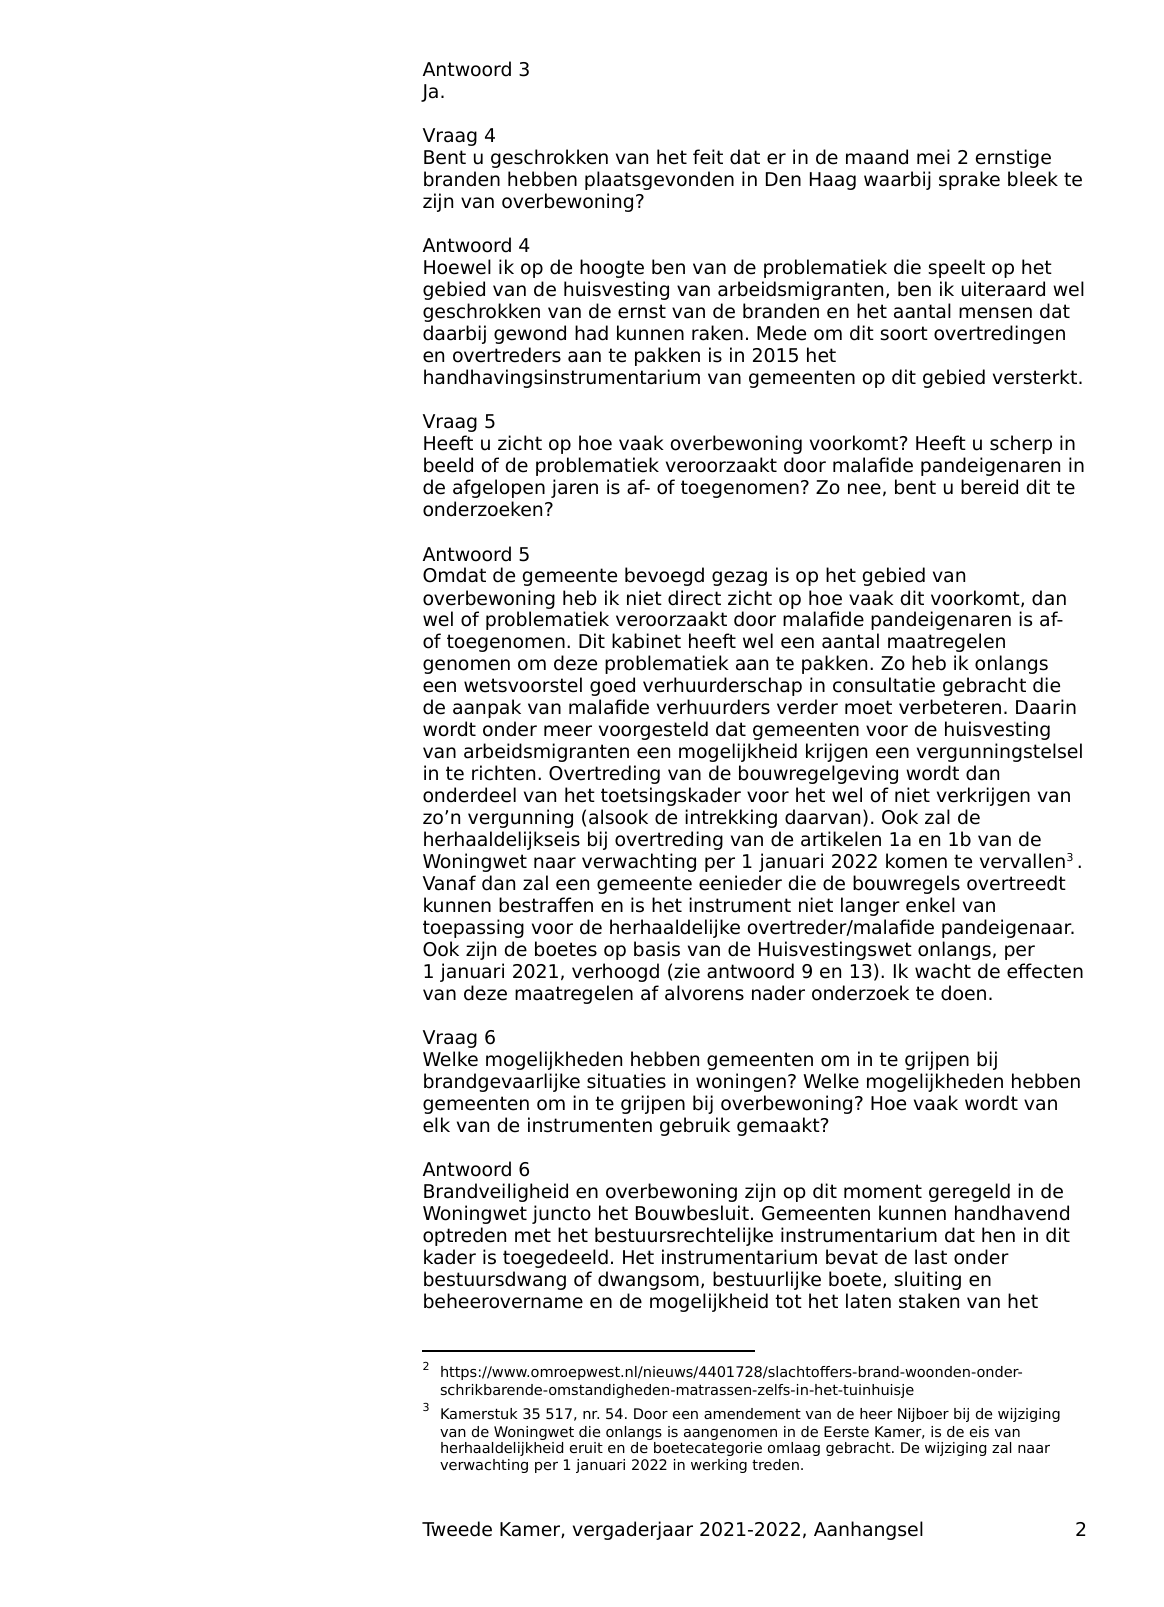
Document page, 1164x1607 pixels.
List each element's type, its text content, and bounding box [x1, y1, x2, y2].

text Ja. [422, 81, 1087, 103]
text Antwoord 5 [422, 543, 1087, 565]
text Hoewel ik op de hoogte ben van de problematiek die speelt op het gebied van de huisvesting van arbeidsmigranten, ben ik uiteraard wel geschrokken van de ernst van de branden en het aantal mensen dat daarbij gewond had kunnen raken. Mede om dit soort overtredingen en overtreders aan te pakken is in 2015 het handhavingsinstrumentarium van gemeenten op dit gebied versterkt. [422, 257, 1087, 389]
text Vraag 6 [422, 1027, 1087, 1049]
text Antwoord 4 [422, 235, 1087, 257]
text Heeft u zicht op hoe vaak overbewoning voorkomt? Heeft u scherp in beeld of de problematiek veroorzaakt door malafide pandeigenaren in de afgelopen jaren is af- of toegenomen? Zo nee, bent u bereid dit te onderzoeken? [422, 433, 1087, 521]
text Vraag 4 [422, 125, 1087, 147]
text Antwoord 3 [422, 59, 1087, 81]
text Omdat de gemeente bevoegd gezag is op het gebied van overbewoning heb ik niet direct zicht op hoe vaak dit voorkomt, dan wel of problematiek veroorzaakt door malafide pandeigenaren is af- of toegenomen. Dit kabinet heeft wel een aantal maatregelen genomen om deze problematiek aan te pakken. Zo heb ik onlangs een wetsvoorstel goed verhuurderschap in consultatie gebracht die de aanpak van malafide verhuurders verder moet verbeteren. Daarin wordt onder meer voorgesteld dat gemeenten voor de huisvesting van arbeidsmigranten een mogelijkheid krijgen een vergunningstelsel in te richten. Overtreding van de bouwregelgeving wordt dan onderdeel van het toetsingskader voor het wel of niet verkrijgen van zo’n vergunning (alsook de intrekking daarvan). Ook zal de herhaaldelijkseis bij overtreding van de artikelen 1a en 1b van de Woningwet naar verwachting per 1 januari 2022 komen te vervallen. Vanaf dan zal een gemeente eenieder die de bouwregels overtreedt kunnen bestraffen en is het instrument niet langer enkel van toepassing voor de herhaaldelijke overtreder/malafide pandeigenaar. Ook zijn de boetes op basis van de Huisvestingswet onlangs, per 1 januari 2021, verhoogd (zie antwoord 9 en 13). Ik wacht de effecten van deze maatregelen af alvorens nader onderzoek te doen. [422, 565, 1087, 1005]
text Welke mogelijkheden hebben gemeenten om in te grijpen bij brandgevaarlijke situaties in woningen? Welke mogelijkheden hebben gemeenten om in te grijpen bij overbewoning? Hoe vaak wordt van elk van de instrumenten gebruik gemaakt? [422, 1049, 1087, 1137]
text Brandveiligheid en overbewoning zijn op dit moment geregeld in de Woningwet juncto het Bouwbesluit. Gemeenten kunnen handhavend optreden met het bestuursrechtelijke instrumentarium dat hen in dit kader is toegedeeld. Het instrumentarium bevat de last onder bestuursdwang of dwangsom, bestuurlijke boete, sluiting en beheerovername en de mogelijkheid tot het laten staken van het [422, 1181, 1087, 1313]
text Kamerstuk 35 517, nr. 54. Door een amendement van de heer Nijboer bij de wijziging van de Woningwet die onlangs is aangenomen in de Eerste Kamer, is de eis van herhaaldelijkheid eruit en de boetecategorie omlaag gebracht. De wijziging zal naar verwachting per 1 januari 2022 in werking treden. [422, 1402, 1087, 1474]
text https://www.omroepwest.nl/nieuws/4401728/slachtoffers-brand-woonden-onder-schrikbarende-omstandigheden-matrassen-zelfs-in-het-tuinhuisje [422, 1360, 1087, 1399]
text Vraag 5 [422, 411, 1087, 433]
text Antwoord 6 [422, 1159, 1087, 1181]
text Bent u geschrokken van het feit dat er in de maand mei 2 ernstige branden hebben plaatsgevonden in Den Haag waarbij sprake bleek te zijn van overbewoning? [422, 147, 1087, 213]
